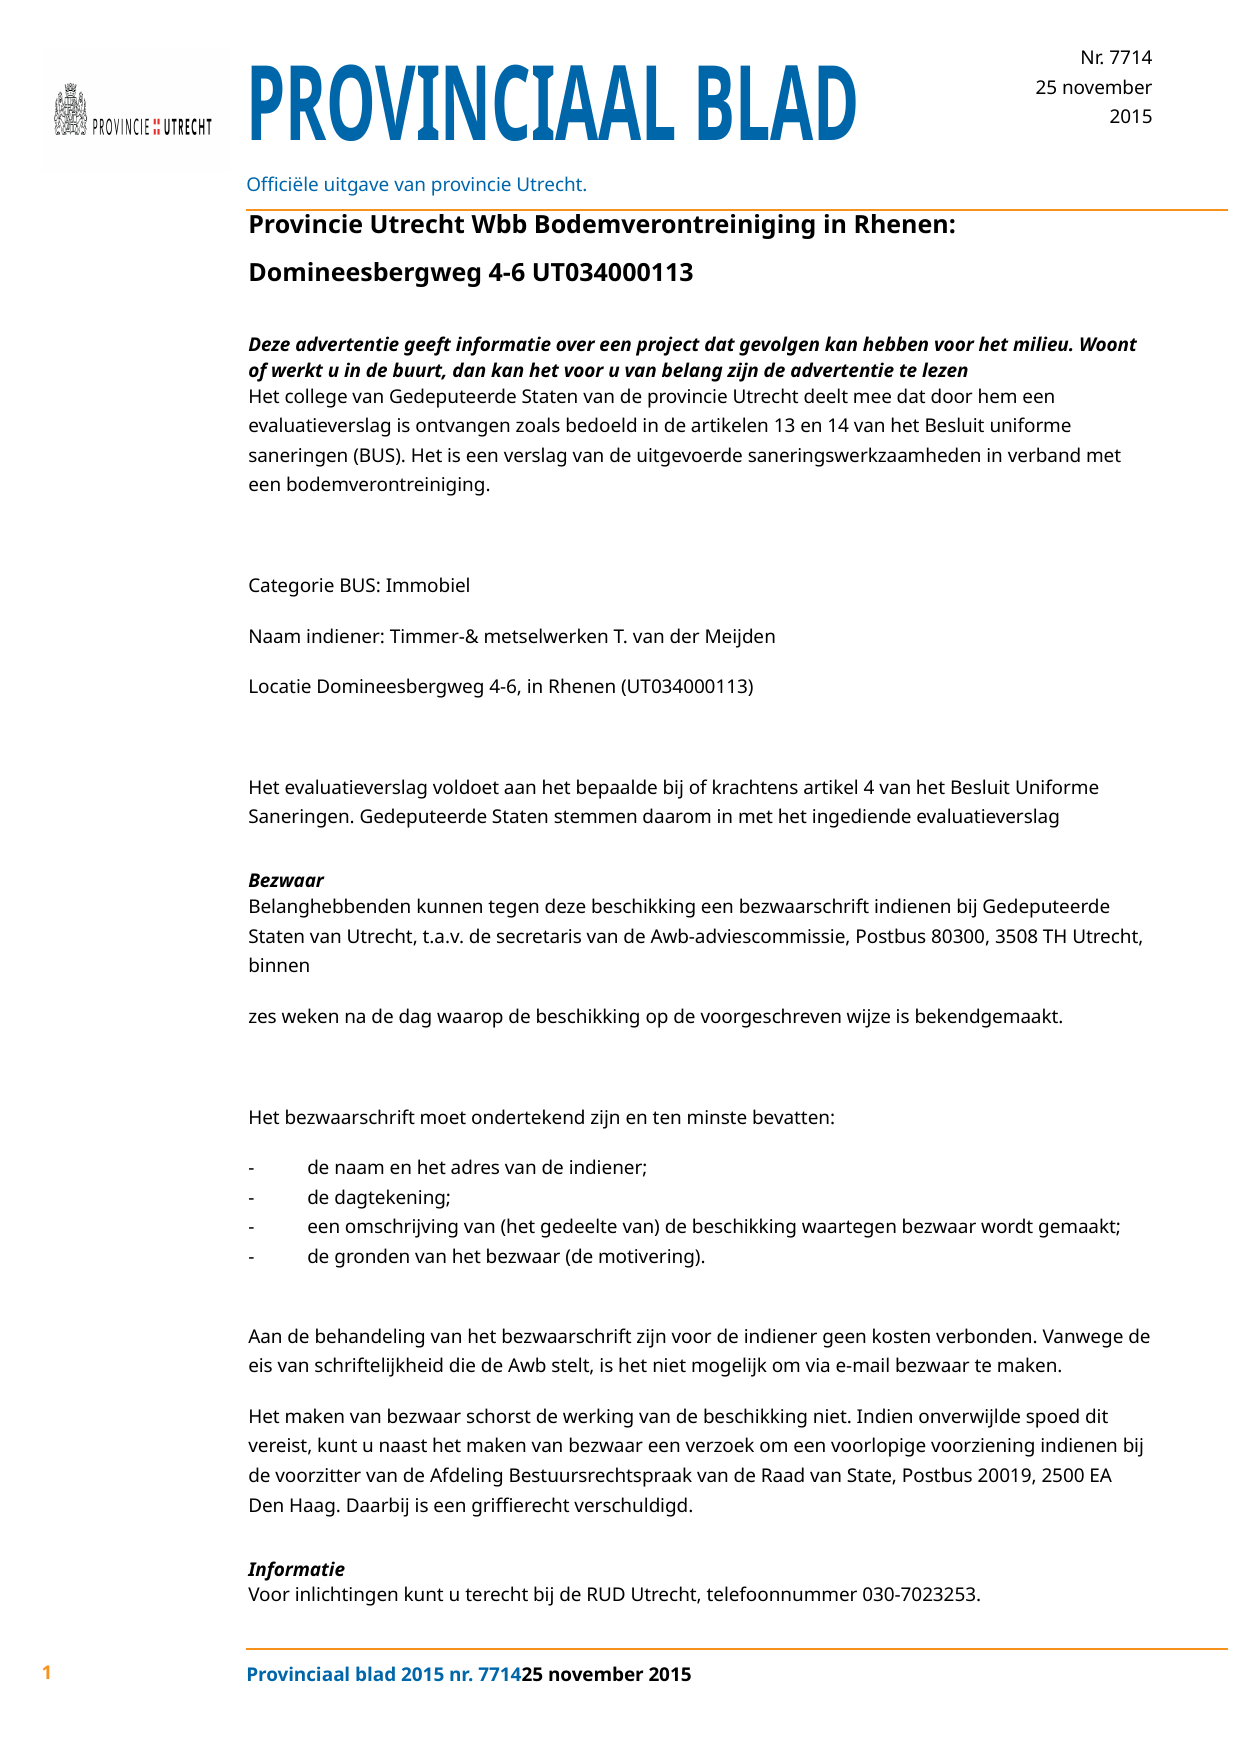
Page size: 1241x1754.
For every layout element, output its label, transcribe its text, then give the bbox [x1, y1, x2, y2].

list een omschrijving van (het gedeelte van) de beschikking waartegen bezwaar wordt gemaakt; [248, 1213, 1152, 1239]
text Het bezwaarschrift moet ondertekend zijn en ten minste bevatten: [248, 1104, 1152, 1129]
text Naam indiener: Timmer-& metselwerken T. van der Meijden [248, 623, 1152, 649]
text Het maken van bezwaar schorst de werking van de beschikking niet. Indien onverwijlde spoed dit vereist, kunt u naast het maken van bezwaar een verzoek om een voorlopige voorziening indienen bij de voorzitter van de Afdeling Bestuursrechtspraak van de Raad van State, Postbus 20019, 2500 EA Den Haag. Daarbij is een griffierecht verschuldigd. [248, 1403, 1152, 1517]
text Belanghebbenden kunnen tegen deze beschikking een bezwaarschrift indienen bij Gedeputeerde Staten van Utrecht, t.a.v. de secretaris van de Awb-adviescommissie, Postbus 80300, 3508 TH Utrecht, binnen [248, 893, 1152, 978]
text Locatie Domineesbergweg 4-6, in Rhenen (UT034000113) [248, 673, 1152, 699]
picture [41, 47, 231, 172]
text zes weken na de dag waarop de beschikking op de voorgeschreven wijze is bekendgemaakt. [248, 1003, 1152, 1029]
text Categorie BUS: Immobiel [248, 572, 1152, 598]
text Het evaluatieverslag voldoet aan het bepaalde bij of krachtens artikel 4 van het Besluit Uniforme Saneringen. Gedeputeerde Staten stemmen daarom in met het ingediende evaluatieverslag [248, 774, 1152, 829]
text Aan de behandeling van het bezwaarschrift zijn voor de indiener geen kosten verbonden. Vanwege de eis van schriftelijkheid die de Awb stelt, is het niet mogelijk om via e-mail bezwaar te maken. [248, 1323, 1152, 1378]
list de naam en het adres van de indiener; [248, 1154, 1152, 1180]
text Bezwaar [248, 868, 1152, 893]
list de gronden van het bezwaar (de motivering). [248, 1243, 1152, 1269]
text Het college van Gedeputeerde Staten van de provincie Utrecht deelt mee dat door hem een evaluatieverslag is ontvangen zoals bedoeld in de artikelen 13 en 14 van het Besluit uniforme saneringen (BUS). Het is een verslag van de uitgevoerde saneringswerkzaamheden in verband met een bodemverontreiniging. [248, 383, 1152, 497]
list de dagtekening; [248, 1184, 1152, 1209]
text Voor inlichtingen kunt u terecht bij de RUD Utrecht, telefoonnummer 030-7023253. [248, 1581, 1152, 1607]
text Provincie Utrecht Wbb Bodemverontreiniging in Rhenen: Domineesbergweg 4-6 UT034000113 [248, 211, 1152, 288]
text Deze advertentie geeft informatie over een project dat gevolgen kan hebben voor het milieu. Woont of werkt u in de buurt, dan kan het voor u van belang zijn de advertentie te lezen [248, 331, 1152, 383]
text Informatie [248, 1556, 1152, 1581]
